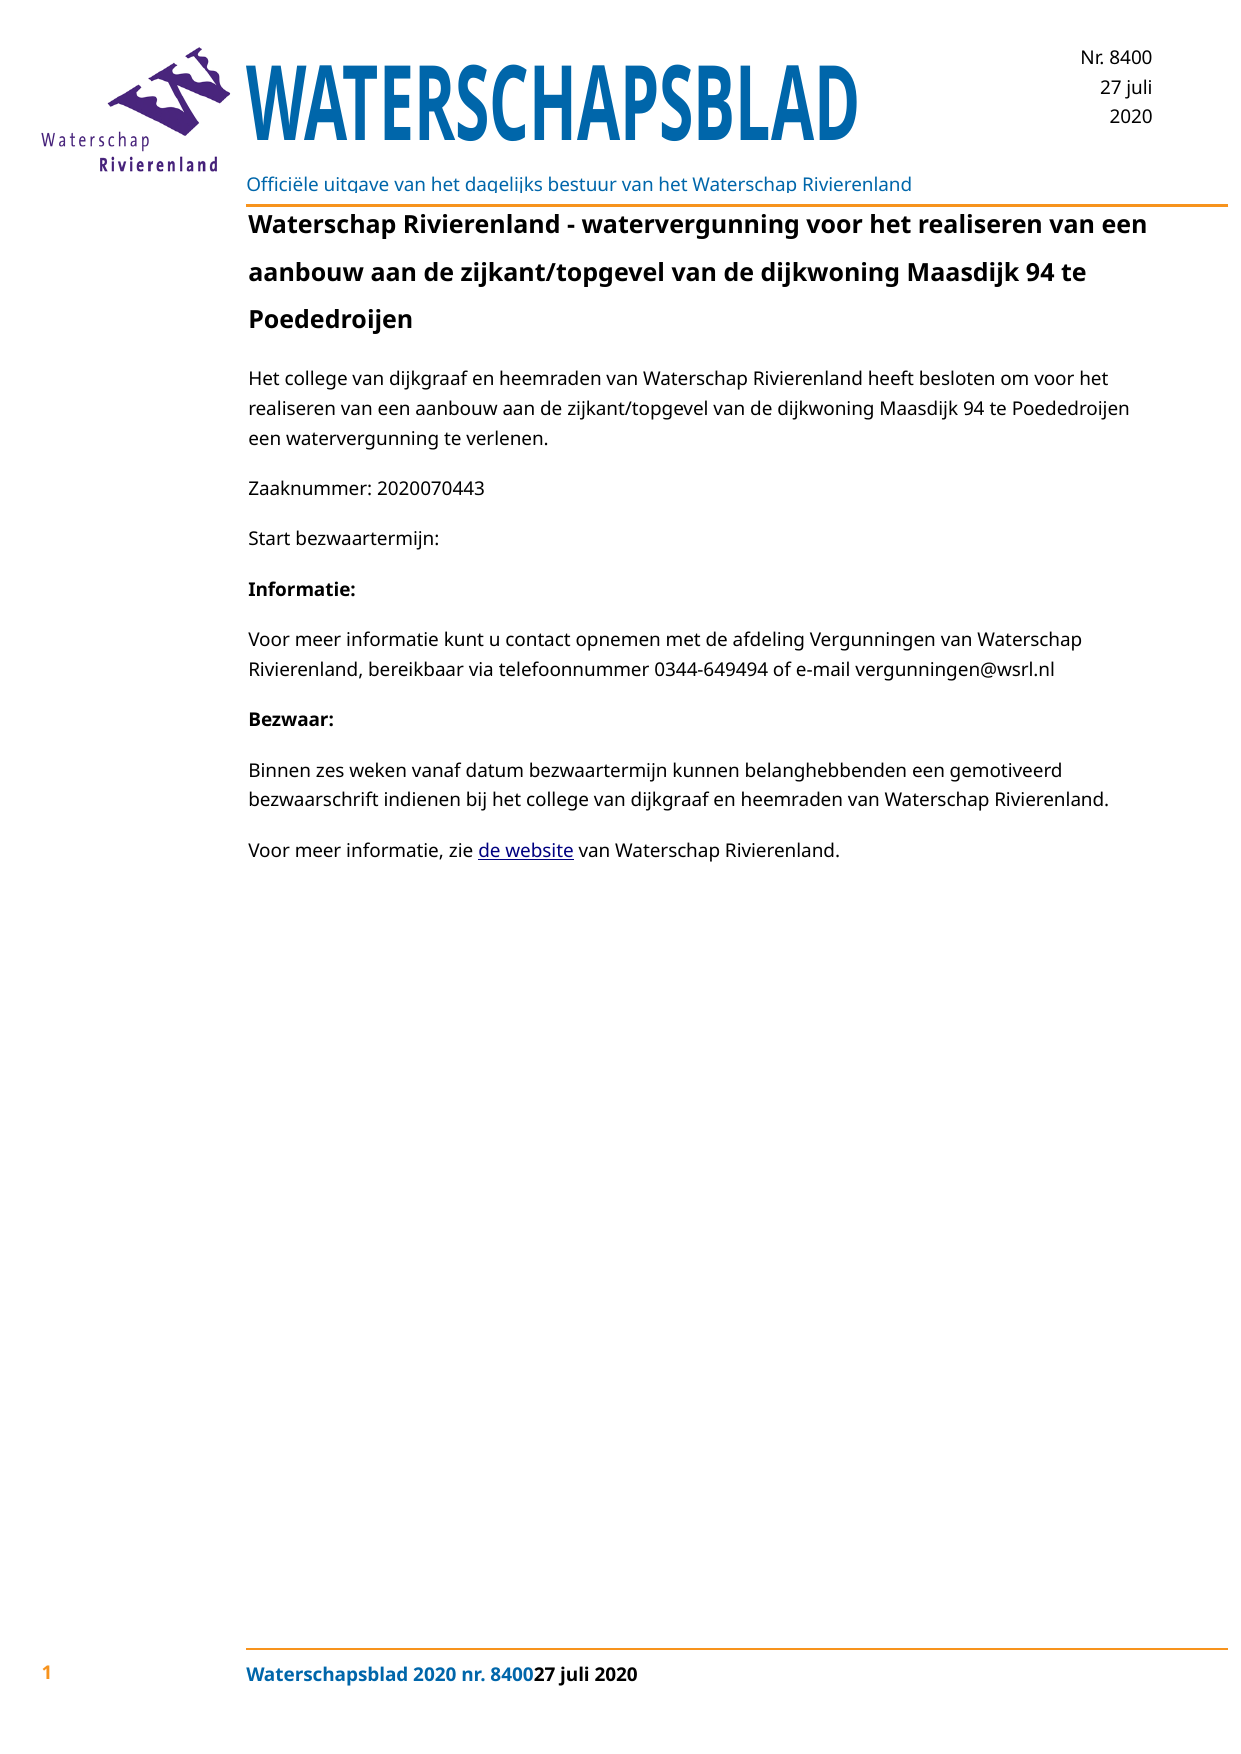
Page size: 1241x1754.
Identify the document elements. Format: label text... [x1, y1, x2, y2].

text Waterschap Rivierenland - watervergunning voor het realiseren van een aanbouw aan de zijkant/topgevel van de dijkwoning Maasdijk 94 te Poededroijen [248, 207, 1152, 336]
text Zaaknummer: 2020070443 [248, 475, 1152, 501]
text Binnen zes weken vanaf datum bezwaartermijn kunnen belanghebbenden een gemotiveerd bezwaarschrift indienen bij het college van dijkgraaf en heemraden van Waterschap Rivierenland. [248, 757, 1152, 812]
text Het college van dijkgraaf en heemraden van Waterschap Rivierenland heeft besloten om voor het realiseren van een aanbouw aan de zijkant/topgevel van de dijkwoning Maasdijk 94 te Poededroijen een watervergunning te verlenen. [248, 366, 1152, 450]
text Bezwaar: [248, 706, 1152, 732]
text Voor meer informatie, zie de website van Waterschap Rivierenland. [248, 837, 1152, 862]
text Voor meer informatie kunt u contact opnemen met de afdeling Vergunningen van Waterschap Rivierenland, bereikbaar via telefoonnummer 0344-649494 of e-mail vergunningen@wsrl.nl [248, 626, 1152, 682]
text Informatie: [248, 576, 1152, 602]
text Start bezwaartermijn: [248, 526, 1152, 551]
picture [41, 47, 231, 172]
